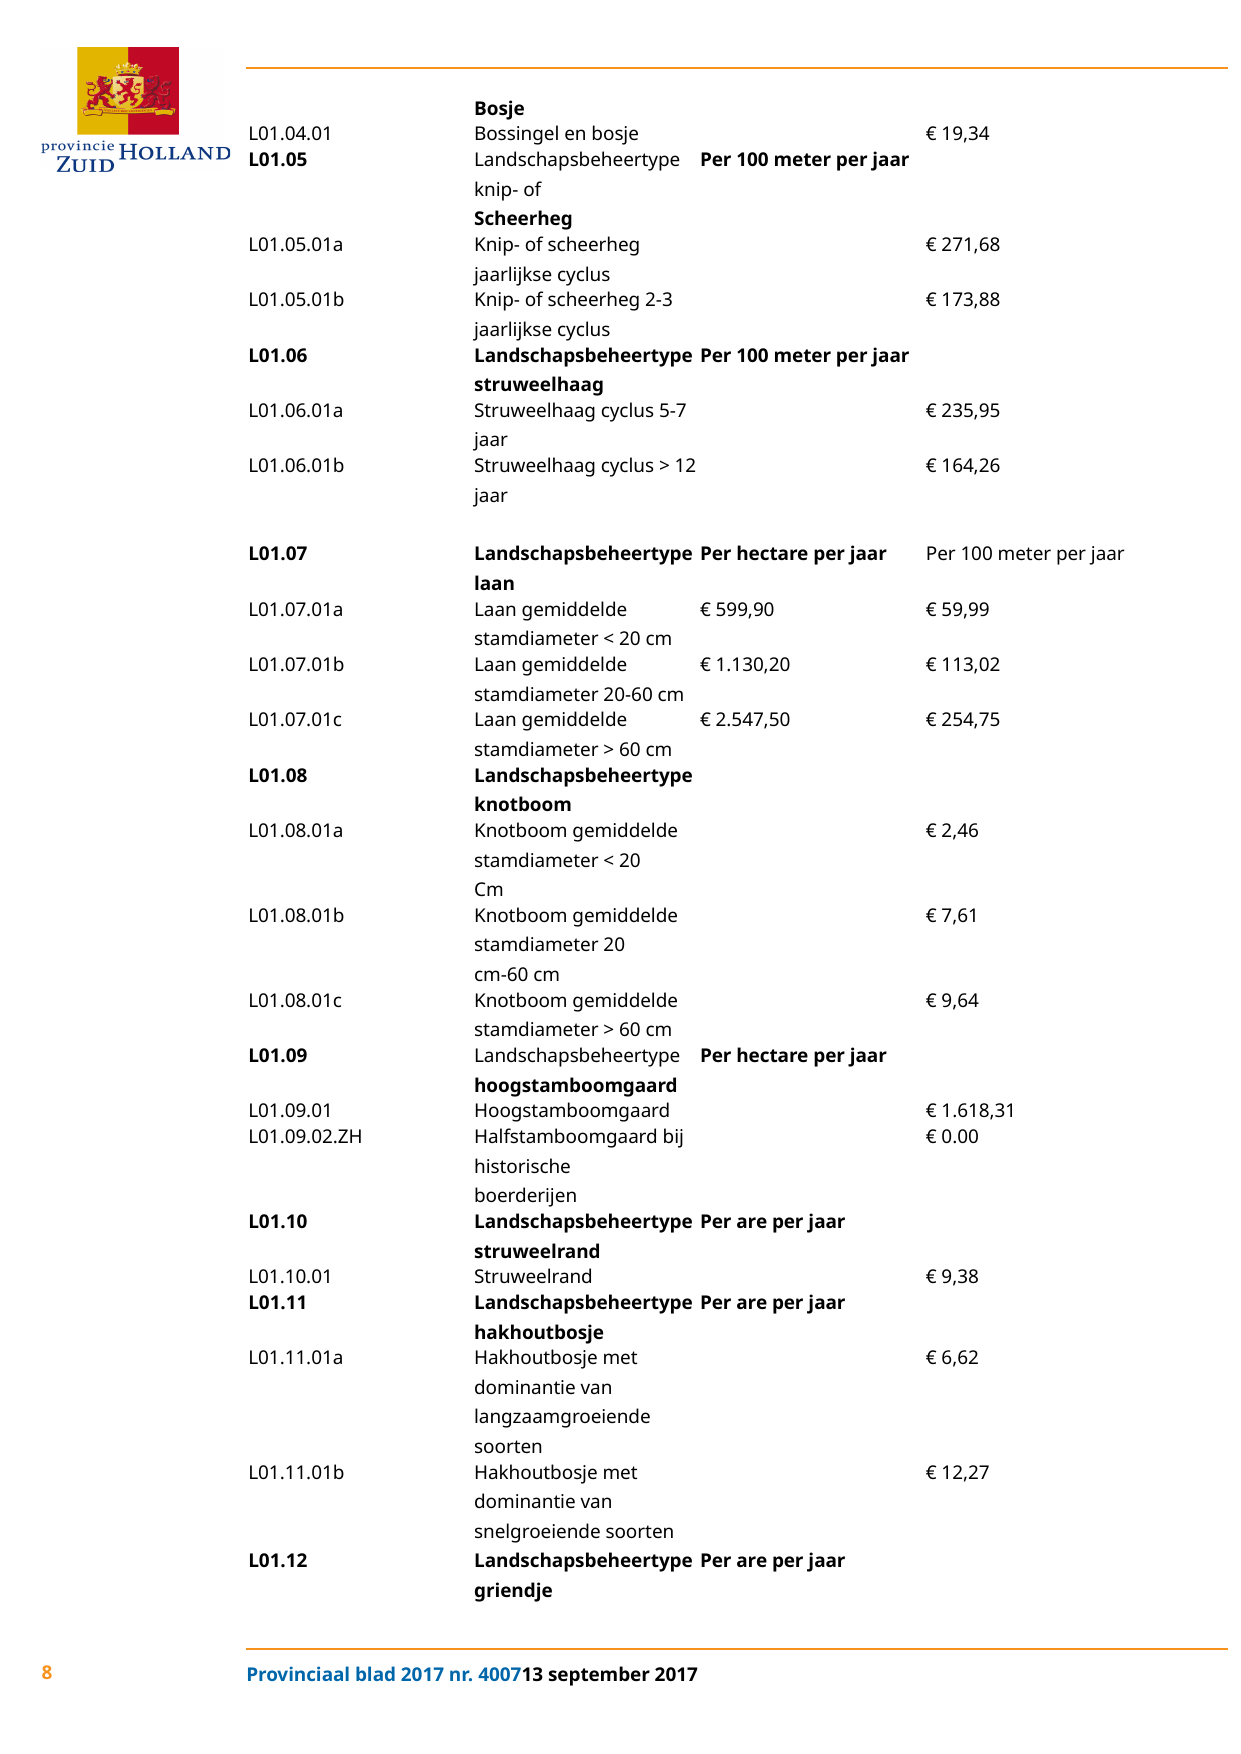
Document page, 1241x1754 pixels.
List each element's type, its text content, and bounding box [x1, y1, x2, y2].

table_cell Hakhoutbosje met dominantie van snelgroeiende soorten [474, 1459, 700, 1544]
table_cell L01.11.01a [248, 1345, 474, 1459]
table_cell L01.11.01b [248, 1459, 474, 1544]
table_cell € 164,26 [926, 453, 1152, 508]
table_cell € 2,46 [926, 817, 1152, 902]
table_cell € 9,38 [926, 1264, 1152, 1289]
table_cell € 59,99 [926, 596, 1152, 651]
table_cell [926, 1042, 1152, 1098]
table_cell € 113,02 [926, 651, 1152, 707]
table_cell L01.06.01a [248, 397, 474, 452]
table_cell [926, 762, 1152, 817]
table_cell [700, 1459, 926, 1544]
table_cell L01.10 [248, 1208, 474, 1263]
table_cell € 6,62 [926, 1345, 1152, 1459]
table_cell Landschapsbeheertype struweelrand [474, 1208, 700, 1263]
table_cell Knip- of scheerheg 2-3 jaarlijkse cyclus [474, 286, 700, 342]
table_cell L01.09.01 [248, 1098, 474, 1123]
table_cell Landschapsbeheertype struweelhaag [474, 342, 700, 397]
table_cell Struweelhaag cyclus 5-7 jaar [474, 397, 700, 452]
table_cell Landschapsbeheertype hakhoutbosje [474, 1289, 700, 1344]
table_cell € 235,95 [926, 397, 1152, 452]
table_cell € 19,34 [926, 121, 1152, 146]
table_cell L01.05.01a [248, 231, 474, 286]
table_cell € 254,75 [926, 707, 1152, 762]
table_cell € 271,68 [926, 231, 1152, 286]
table_cell Laan gemiddelde stamdiameter < 20 cm [474, 596, 700, 651]
table_cell Landschapsbeheertype knotboom [474, 762, 700, 817]
table_cell Landschapsbeheertype hoogstamboomgaard [474, 1042, 700, 1098]
table_cell [700, 987, 926, 1042]
table_cell L01.06 [248, 342, 474, 397]
table_cell € 7,61 [926, 902, 1152, 987]
table_cell L01.05.01b [248, 286, 474, 342]
table_cell Per 100 meter per jaar [700, 342, 926, 397]
table_cell [926, 1208, 1152, 1263]
table_cell Laan gemiddelde stamdiameter 20-60 cm [474, 651, 700, 707]
table_header Per 100 meter per jaar [926, 541, 1152, 596]
table_cell [700, 902, 926, 987]
table_cell Per 100 meter per jaar [700, 146, 926, 231]
table_cell Struweelrand [474, 1264, 700, 1289]
table_cell [700, 95, 926, 121]
table_cell Landschapsbeheertype knip- of Scheerheg [474, 146, 700, 231]
table_cell [700, 817, 926, 902]
table_cell L01.09 [248, 1042, 474, 1098]
table_cell Knotboom gemiddelde stamdiameter 20 cm-60 cm [474, 902, 700, 987]
table_cell L01.10.01 [248, 1264, 474, 1289]
table_header L01.12 [248, 1547, 474, 1603]
table_cell € 12,27 [926, 1459, 1152, 1544]
table_cell Per hectare per jaar [700, 1042, 926, 1098]
table_cell [700, 121, 926, 146]
table_cell € 1.130,20 [700, 651, 926, 707]
table_cell [700, 231, 926, 286]
table_cell € 9,64 [926, 987, 1152, 1042]
table_cell [926, 1289, 1152, 1344]
table_header Landschapsbeheertype laan [474, 541, 700, 596]
table_cell L01.08.01c [248, 987, 474, 1042]
table_cell € 2.547,50 [700, 707, 926, 762]
table_cell Hoogstamboomgaard [474, 1098, 700, 1123]
table_header L01.07 [248, 541, 474, 596]
table_cell L01.07.01b [248, 651, 474, 707]
picture [41, 47, 231, 172]
table_cell L01.05 [248, 146, 474, 231]
table_cell Knotboom gemiddelde stamdiameter > 60 cm [474, 987, 700, 1042]
table_cell L01.06.01b [248, 453, 474, 508]
table_header Per hectare per jaar [700, 541, 926, 596]
table_cell Bossingel en bosje [474, 121, 700, 146]
table_cell [926, 342, 1152, 397]
table_cell [700, 453, 926, 508]
table_cell € 1.618,31 [926, 1098, 1152, 1123]
table_cell [700, 762, 926, 817]
table_cell [700, 1123, 926, 1208]
table_header Landschapsbeheertype griendje [474, 1547, 700, 1603]
table_cell L01.11 [248, 1289, 474, 1344]
table_header Per are per jaar [700, 1547, 926, 1603]
table_cell L01.08.01a [248, 817, 474, 902]
table_cell [248, 95, 474, 121]
table_cell L01.08.01b [248, 902, 474, 987]
table_cell Struweelhaag cyclus > 12 jaar [474, 453, 700, 508]
table_cell € 599,90 [700, 596, 926, 651]
table_cell [926, 146, 1152, 231]
table_cell Hakhoutbosje met dominantie van langzaamgroeiende soorten [474, 1345, 700, 1459]
table_cell [700, 397, 926, 452]
table_cell Per are per jaar [700, 1289, 926, 1344]
table_cell € 0.00 [926, 1123, 1152, 1208]
table_cell [700, 1098, 926, 1123]
table_cell L01.08 [248, 762, 474, 817]
table_cell Halfstamboomgaard bij historische boerderijen [474, 1123, 700, 1208]
table_cell Per are per jaar [700, 1208, 926, 1263]
table_cell L01.07.01a [248, 596, 474, 651]
table_cell Knotboom gemiddelde stamdiameter < 20 Cm [474, 817, 700, 902]
table_cell L01.07.01c [248, 707, 474, 762]
table_cell [926, 95, 1152, 121]
table_cell Bosje [474, 95, 700, 121]
table_cell [700, 1345, 926, 1459]
table_cell L01.04.01 [248, 121, 474, 146]
table_cell Knip- of scheerheg jaarlijkse cyclus [474, 231, 700, 286]
table_cell [700, 1264, 926, 1289]
table_cell [700, 286, 926, 342]
table_header [926, 1547, 1152, 1603]
table_cell Laan gemiddelde stamdiameter > 60 cm [474, 707, 700, 762]
table_cell L01.09.02.ZH [248, 1123, 474, 1208]
table_cell € 173,88 [926, 286, 1152, 342]
